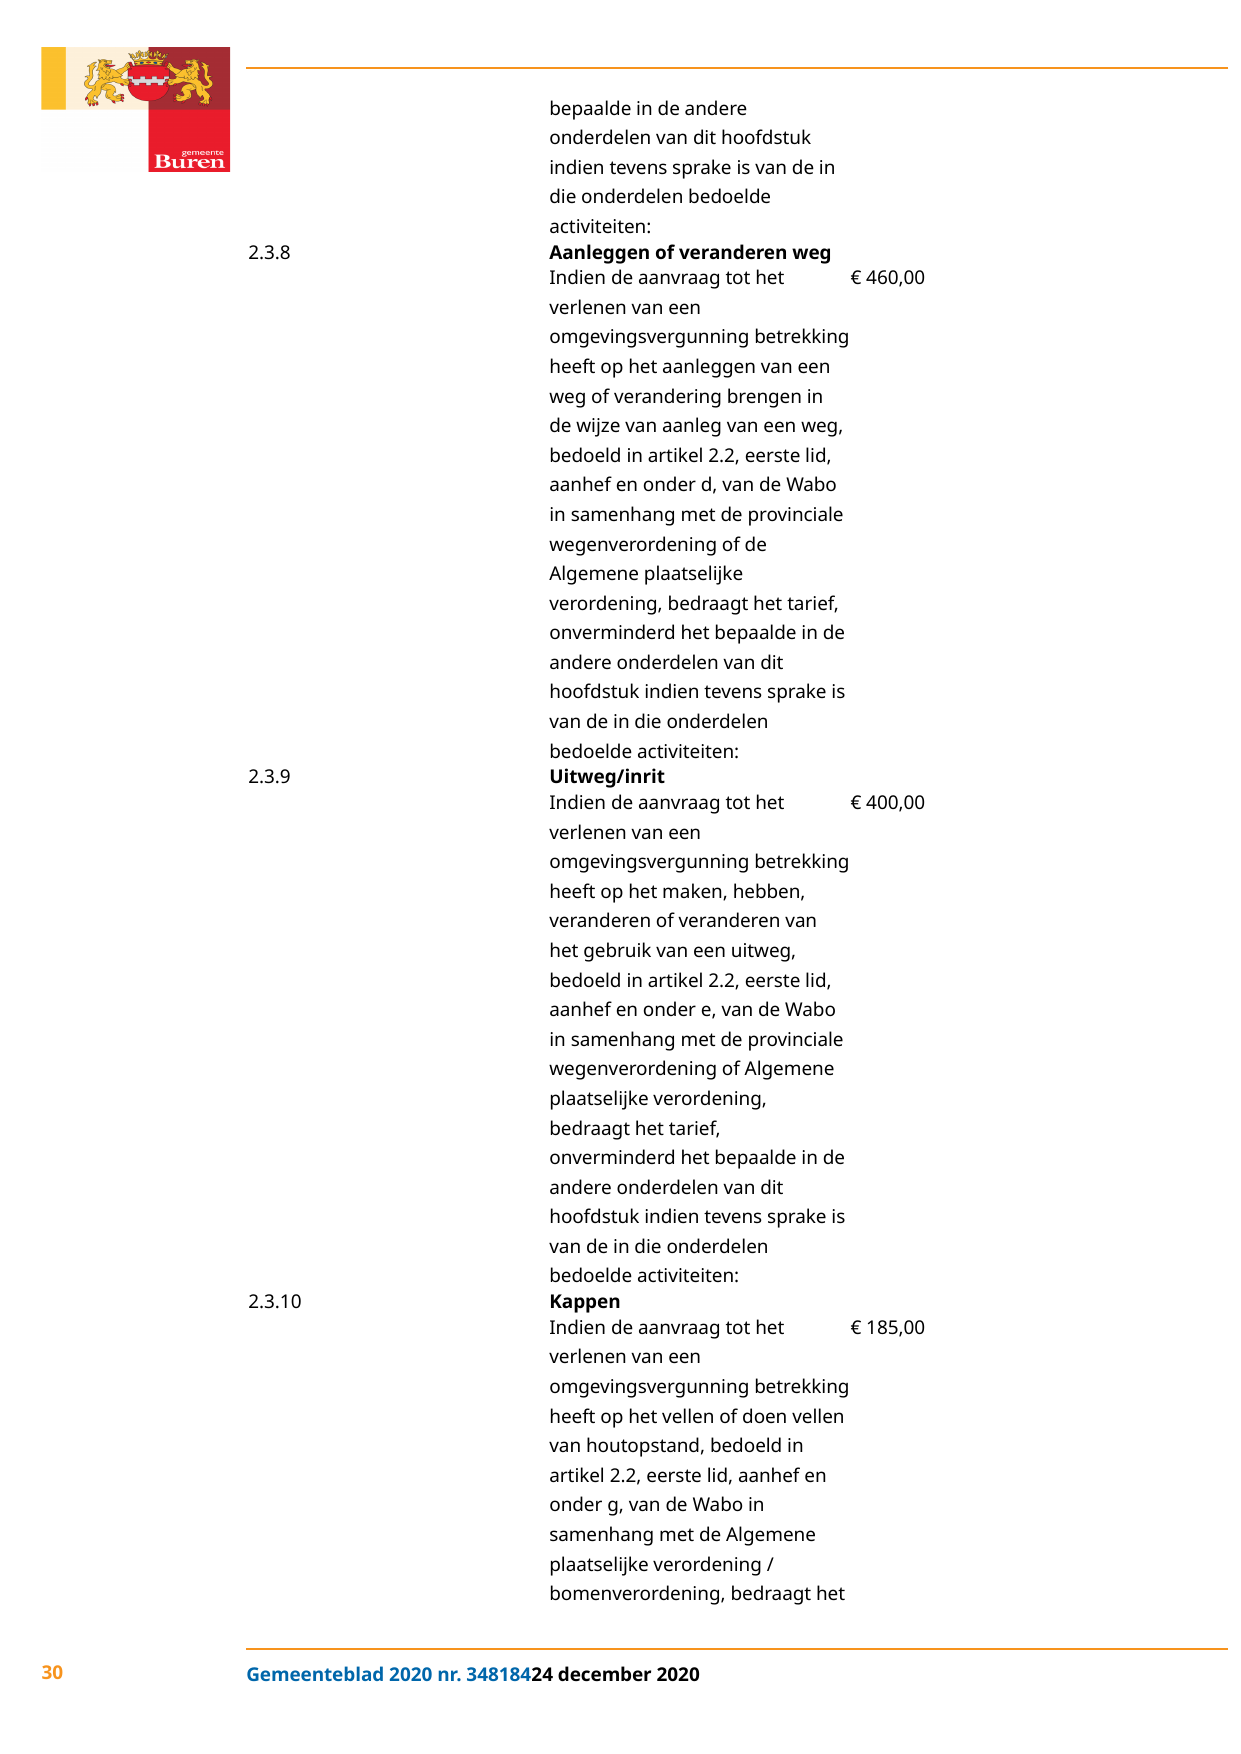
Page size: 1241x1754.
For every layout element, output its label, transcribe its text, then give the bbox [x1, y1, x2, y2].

table_cell Uitweg/inrit [549, 764, 850, 789]
table_cell [850, 95, 1152, 239]
table_cell Indien de aanvraag tot het verlenen van een omgevingsvergunning betrekking heeft op het vellen of doen vellen van houtopstand, bedoeld in artikel 2.2, eerste lid, aanhef en onder g, van de Wabo in samenhang met de Algemene plaatselijke verordening / bomenverordening, bedraagt het [549, 1314, 850, 1606]
table_cell Aanleggen of veranderen weg [549, 239, 850, 264]
table_cell bepaalde in de andere onderdelen van dit hoofdstuk indien tevens sprake is van de in die onderdelen bedoelde activiteiten: [549, 95, 850, 239]
table_cell Indien de aanvraag tot het verlenen van een omgevingsvergunning betrekking heeft op het maken, hebben, veranderen of veranderen van het gebruik van een uitweg, bedoeld in artikel 2.2, eerste lid, aanhef en onder e, van de Wabo in samenhang met de provinciale wegenverordening of Algemene plaatselijke verordening, bedraagt het tarief, onverminderd het bepaalde in de andere onderdelen van dit hoofdstuk indien tevens sprake is van de in die onderdelen bedoelde activiteiten: [549, 789, 850, 1288]
picture [41, 47, 231, 172]
table_cell Kappen [549, 1289, 850, 1314]
table_cell € 460,00 [850, 265, 1152, 764]
table_cell 2.3.10 [248, 1289, 549, 1314]
table_cell [248, 95, 549, 239]
table_cell [248, 265, 549, 764]
table_cell [850, 239, 1152, 264]
table_cell [248, 789, 549, 1288]
table_cell 2.3.9 [248, 764, 549, 789]
table_cell [248, 1314, 549, 1606]
table_cell € 400,00 [850, 789, 1152, 1288]
table_cell € 185,00 [850, 1314, 1152, 1606]
table_cell 2.3.8 [248, 239, 549, 264]
table_cell Indien de aanvraag tot het verlenen van een omgevingsvergunning betrekking heeft op het aanleggen van een weg of verandering brengen in de wijze van aanleg van een weg, bedoeld in artikel 2.2, eerste lid, aanhef en onder d, van de Wabo in samenhang met de provinciale wegenverordening of de Algemene plaatselijke verordening, bedraagt het tarief, onverminderd het bepaalde in de andere onderdelen van dit hoofdstuk indien tevens sprake is van de in die onderdelen bedoelde activiteiten: [549, 265, 850, 764]
table_cell [850, 764, 1152, 789]
table_cell [850, 1289, 1152, 1314]
